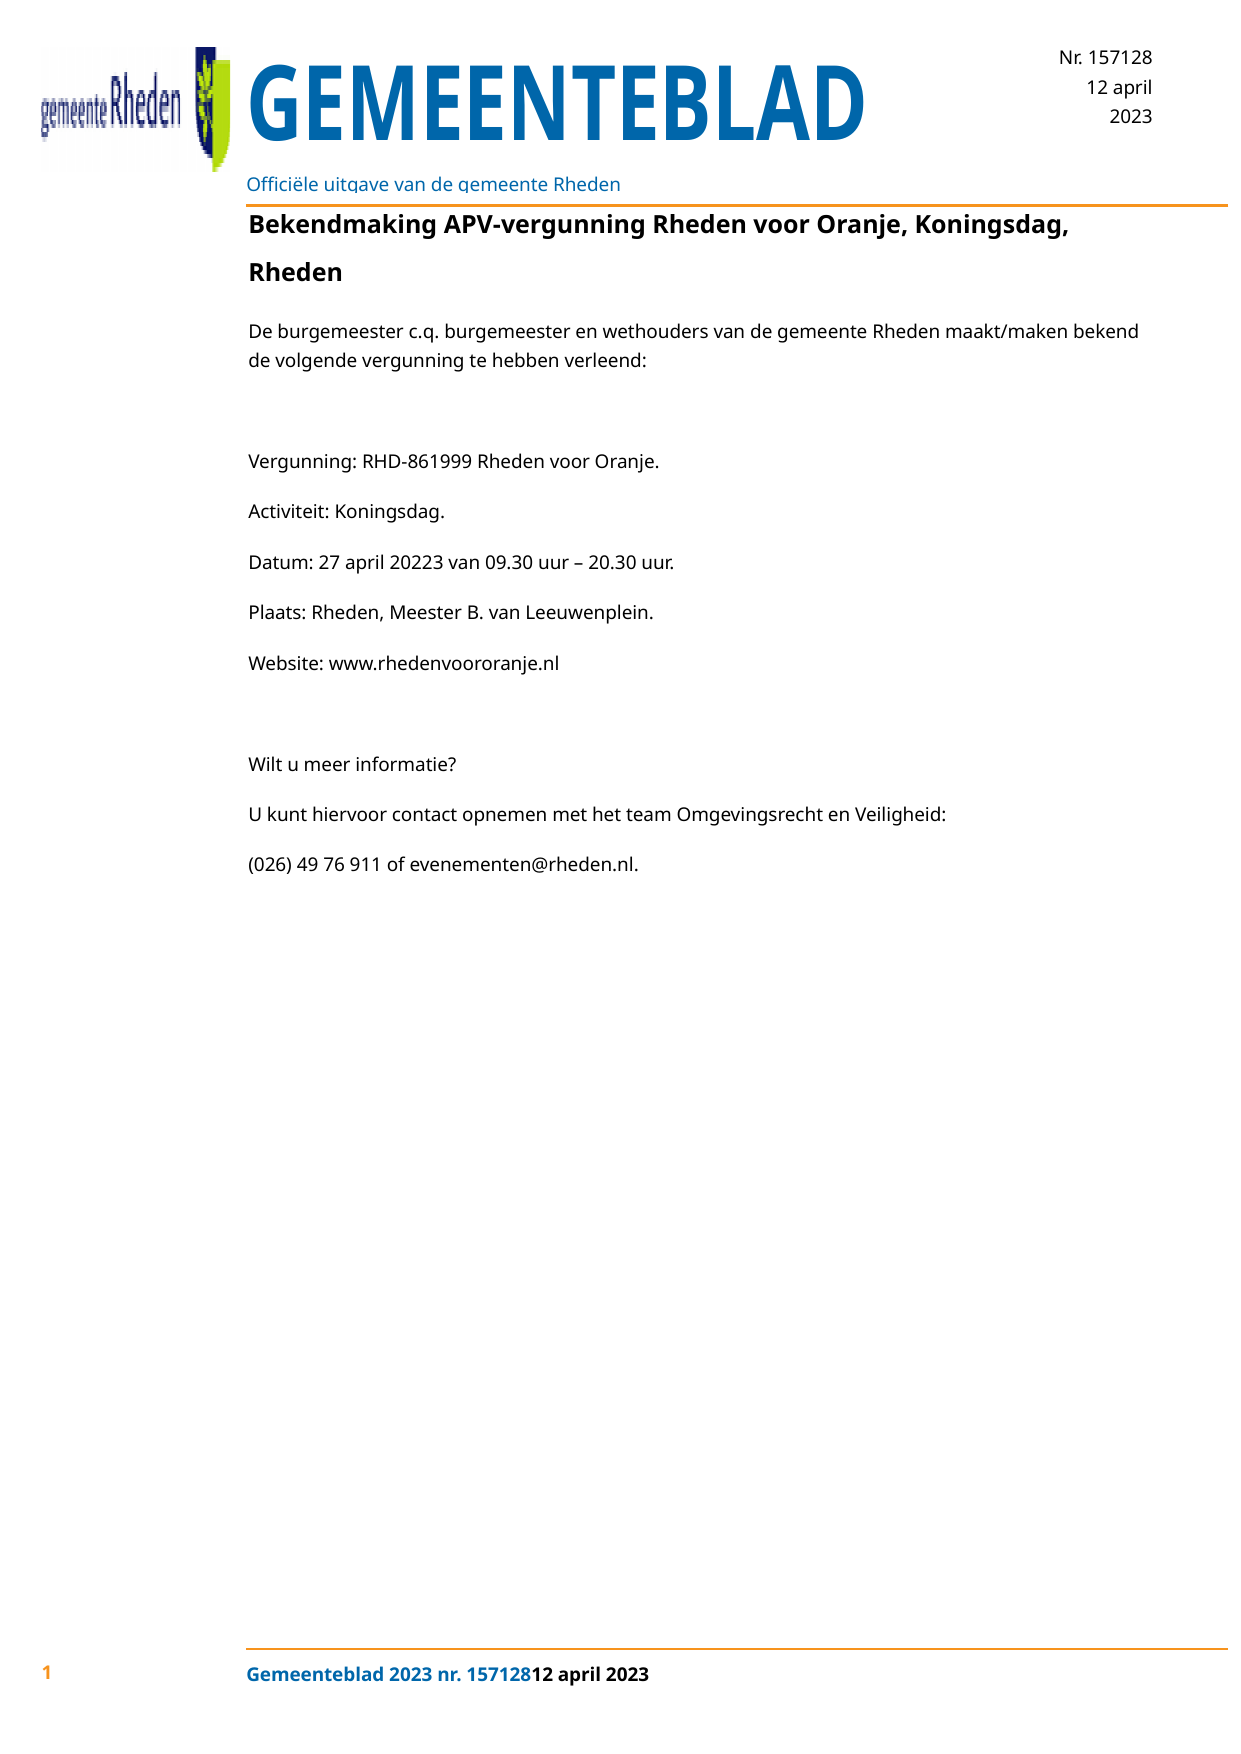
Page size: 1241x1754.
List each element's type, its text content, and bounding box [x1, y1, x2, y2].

picture [41, 47, 231, 172]
text (026) 49 76 911 of evenementen@rheden.nl. [248, 852, 1152, 877]
text Vergunning: RHD-861999 Rheden voor Oranje. [248, 448, 1152, 474]
text Wilt u meer informatie? [248, 751, 1152, 777]
text Website: www.rhedenvoororanje.nl [248, 650, 1152, 676]
text Activiteit: Koningsdag. [248, 499, 1152, 524]
text Bekendmaking APV-vergunning Rheden voor Oranje, Koningsdag, Rheden [248, 207, 1152, 288]
text U kunt hiervoor contact opnemen met het team Omgevingsrecht en Veiligheid: [248, 801, 1152, 827]
text Datum: 27 april 20223 van 09.30 uur – 20.30 uur. [248, 549, 1152, 575]
text De burgemeester c.q. burgemeester en wethouders van de gemeente Rheden maakt/maken bekend de volgende vergunning te hebben verleend: [248, 318, 1152, 373]
text Plaats: Rheden, Meester B. van Leeuwenplein. [248, 599, 1152, 625]
